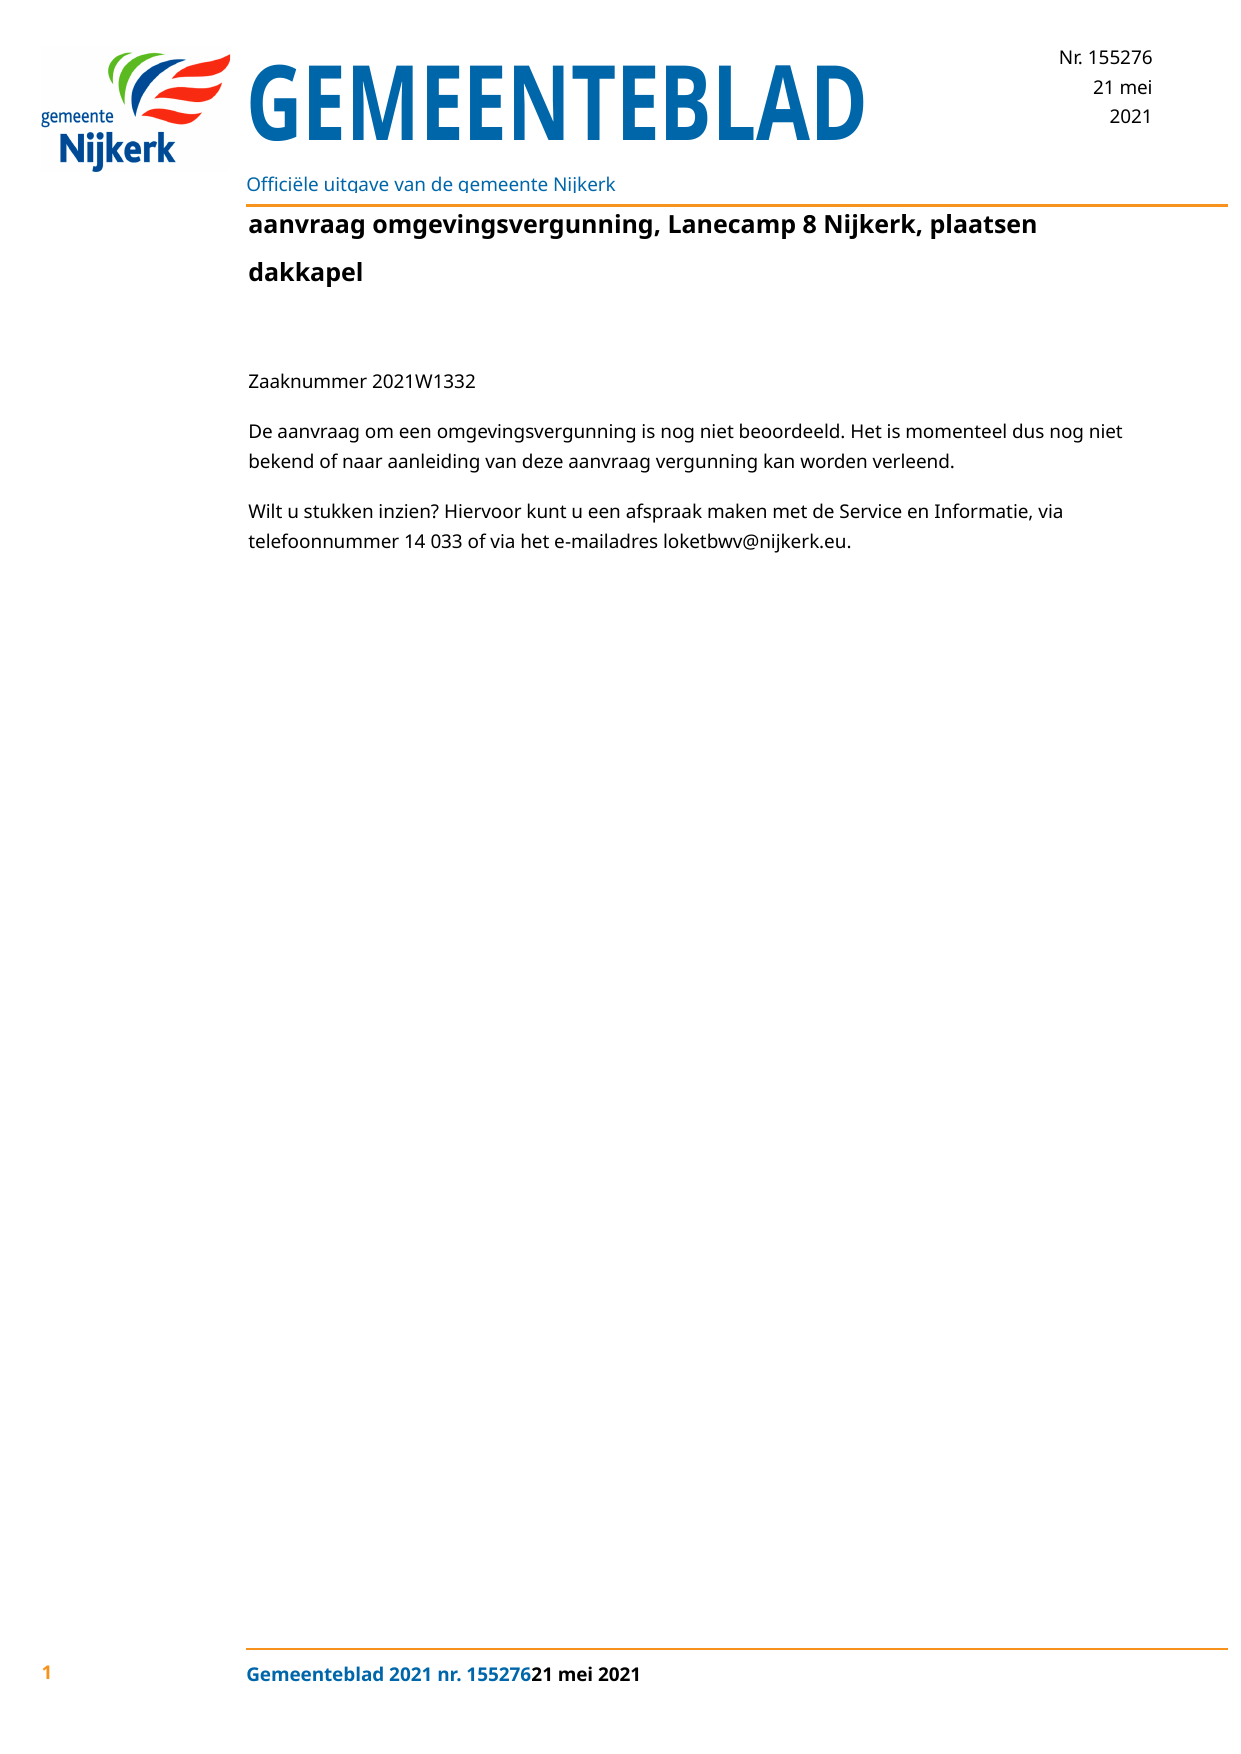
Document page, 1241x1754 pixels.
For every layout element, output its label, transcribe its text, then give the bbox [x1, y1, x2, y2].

text De aanvraag om een omgevingsvergunning is nog niet beoordeeld. Het is momenteel dus nog niet bekend of naar aanleiding van deze aanvraag vergunning kan worden verleend. [248, 419, 1152, 474]
picture [41, 47, 231, 172]
text Zaaknummer 2021W1332 [248, 368, 1152, 394]
text aanvraag omgevingsvergunning, Lanecamp 8 Nijkerk, plaatsen dakkapel [248, 207, 1152, 288]
text Wilt u stukken inzien? Hiervoor kunt u een afspraak maken met de Service en Informatie, via telefoonnummer 14 033 of via het e-mailadres loketbwv@nijkerk.eu. [248, 499, 1152, 554]
